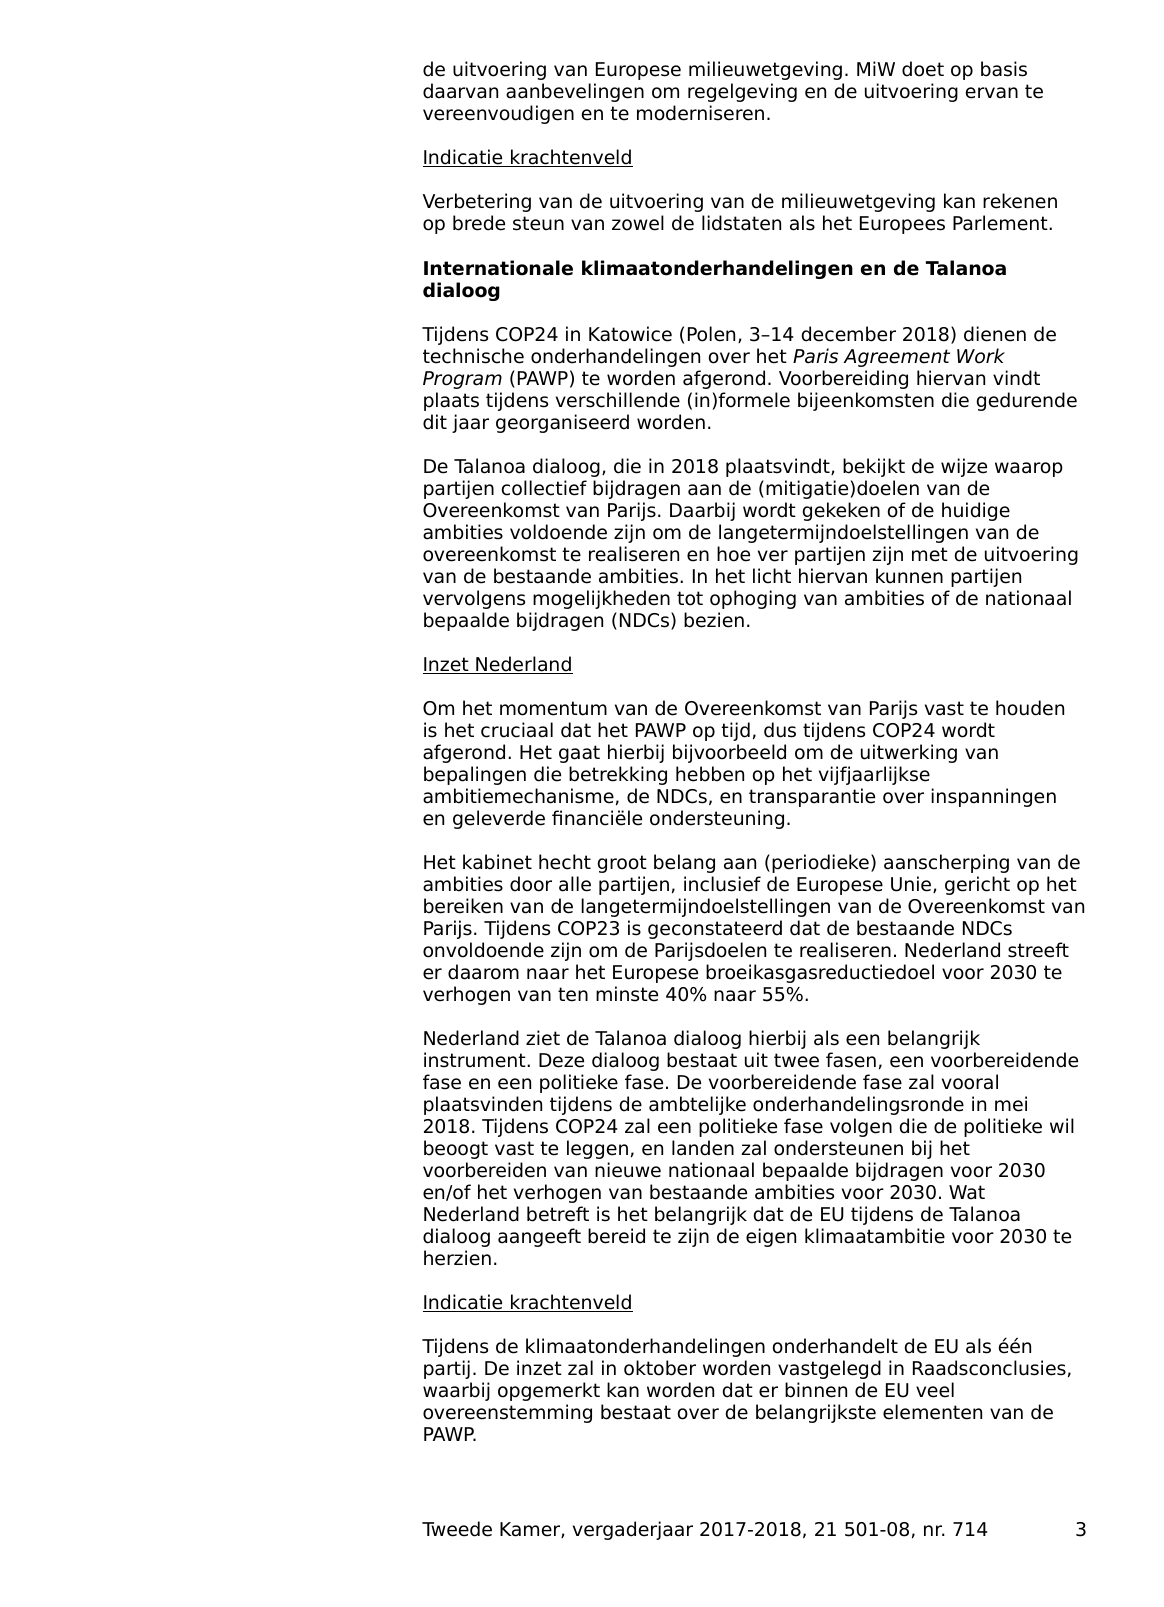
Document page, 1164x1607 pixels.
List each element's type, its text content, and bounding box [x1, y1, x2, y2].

text de uitvoering van Europese milieuwetgeving. MiW doet op basis daarvan aanbevelingen om regelgeving en de uitvoering ervan te vereenvoudigen en te moderniseren. [422, 59, 1087, 125]
text Verbetering van de uitvoering van de milieuwetgeving kan rekenen op brede steun van zowel de lidstaten als het Europees Parlement. [422, 191, 1087, 235]
text De Talanoa dialoog, die in 2018 plaatsvindt, bekijkt de wijze waarop partijen collectief bijdragen aan de (mitigatie)doelen van de Overeenkomst van Parijs. Daarbij wordt gekeken of de huidige ambities voldoende zijn om de langetermijndoelstellingen van de overeenkomst te realiseren en hoe ver partijen zijn met de uitvoering van de bestaande ambities. In het licht hiervan kunnen partijen vervolgens mogelijkheden tot ophoging van ambities of de nationaal bepaalde bijdragen (NDCs) bezien. [422, 456, 1087, 632]
text Nederland ziet de Talanoa dialoog hierbij als een belangrijk instrument. Deze dialoog bestaat uit twee fasen, een voorbereidende fase en een politieke fase. De voorbereidende fase zal vooral plaatsvinden tijdens de ambtelijke onderhandelingsronde in mei 2018. Tijdens COP24 zal een politieke fase volgen die de politieke wil beoogt vast te leggen, en landen zal ondersteunen bij het voorbereiden van nieuwe nationaal bepaalde bijdragen voor 2030 en/of het verhogen van bestaande ambities voor 2030. Wat Nederland betreft is het belangrijk dat de EU tijdens de Talanoa dialoog aangeeft bereid te zijn de eigen klimaatambitie voor 2030 te herzien. [422, 1028, 1087, 1270]
subtitle Indicatie krachtenveld [422, 1292, 1087, 1314]
subtitle Inzet Nederland [422, 654, 1087, 676]
subtitle Indicatie krachtenveld [422, 147, 1087, 169]
text Tijdens de klimaatonderhandelingen onderhandelt de EU als één partij. De inzet zal in oktober worden vastgelegd in Raadsconclusies, waarbij opgemerkt kan worden dat er binnen de EU veel overeenstemming bestaat over de belangrijkste elementen van de PAWP. [422, 1336, 1087, 1446]
text Tijdens COP24 in Katowice (Polen, 3–14 december 2018) dienen de technische onderhandelingen over het Paris Agreement Work Program (PAWP) te worden afgerond. Voorbereiding hiervan vindt plaats tijdens verschillende (in)formele bijeenkomsten die gedurende dit jaar georganiseerd worden. [422, 324, 1087, 433]
text Het kabinet hecht groot belang aan (periodieke) aanscherping van de ambities door alle partijen, inclusief de Europese Unie, gericht op het bereiken van de langetermijndoelstellingen van de Overeenkomst van Parijs. Tijdens COP23 is geconstateerd dat de bestaande NDCs onvoldoende zijn om de Parijsdoelen te realiseren. Nederland streeft er daarom naar het Europese broeikasgasreductiedoel voor 2030 te verhogen van ten minste 40% naar 55%. [422, 852, 1087, 1006]
text Om het momentum van de Overeenkomst van Parijs vast te houden is het cruciaal dat het PAWP op tijd, dus tijdens COP24 wordt afgerond. Het gaat hierbij bijvoorbeeld om de uitwerking van bepalingen die betrekking hebben op het vijfjaarlijkse ambitiemechanisme, de NDCs, en transparantie over inspanningen en geleverde financiële ondersteuning. [422, 698, 1087, 830]
subtitle Internationale klimaatonderhandelingen en de Talanoa dialoog [422, 257, 1087, 301]
